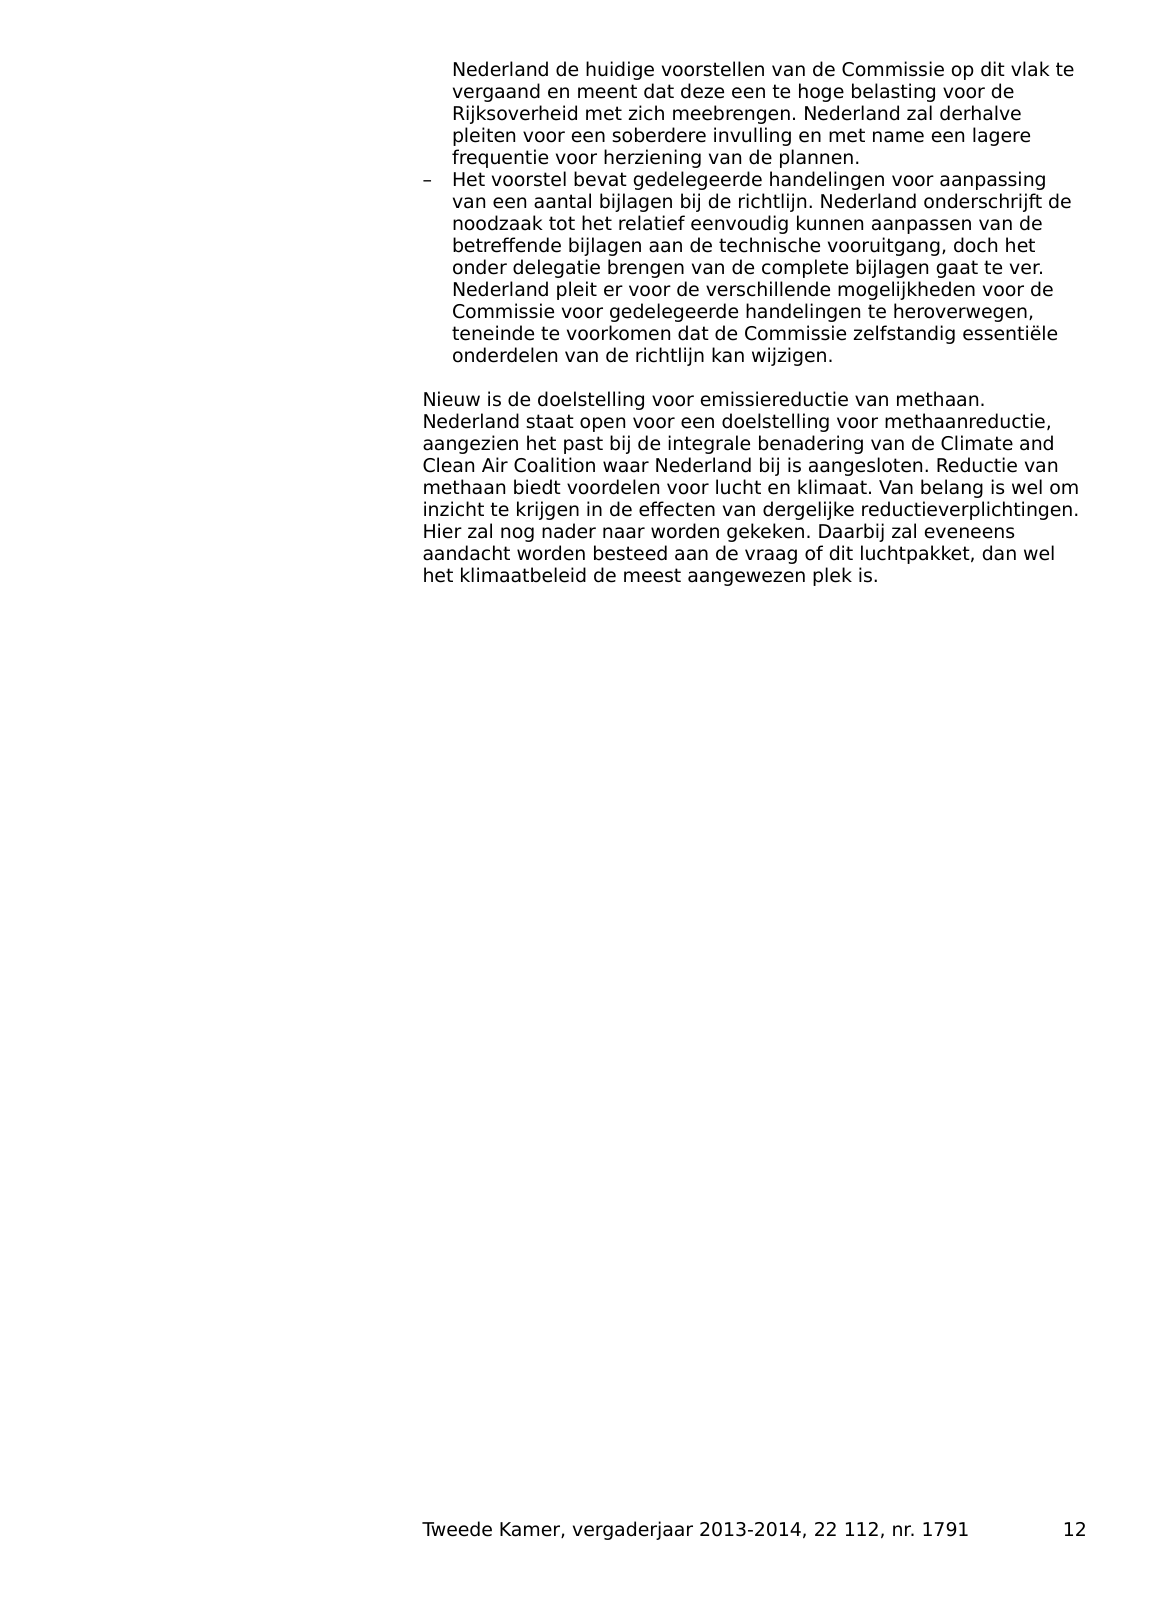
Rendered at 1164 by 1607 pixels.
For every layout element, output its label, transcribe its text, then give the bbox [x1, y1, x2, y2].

text – Het voorstel bevat gedelegeerde handelingen voor aanpassing van een aantal bijlagen bij de richtlijn. Nederland onderschrijft de noodzaak tot het relatief eenvoudig kunnen aanpassen van de betreffende bijlagen aan de technische vooruitgang, doch het onder delegatie brengen van de complete bijlagen gaat te ver. Nederland pleit er voor de verschillende mogelijkheden voor de Commissie voor gedelegeerde handelingen te heroverwegen, teneinde te voorkomen dat de Commissie zelfstandig essentiële onderdelen van de richtlijn kan wijzigen. [422, 169, 1087, 367]
text Nieuw is de doelstelling voor emissiereductie van methaan. Nederland staat open voor een doelstelling voor methaanreductie, aangezien het past bij de integrale benadering van de Climate and Clean Air Coalition waar Nederland bij is aangesloten. Reductie van methaan biedt voordelen voor lucht en klimaat. Van belang is wel om inzicht te krijgen in de effecten van dergelijke reductieverplichtingen. Hier zal nog nader naar worden gekeken. Daarbij zal eveneens aandacht worden besteed aan de vraag of dit luchtpakket, dan wel het klimaatbeleid de meest aangewezen plek is. [422, 389, 1087, 587]
text Nederland de huidige voorstellen van de Commissie op dit vlak te vergaand en meent dat deze een te hoge belasting voor de Rijksoverheid met zich meebrengen. Nederland zal derhalve pleiten voor een soberdere invulling en met name een lagere frequentie voor herziening van de plannen. [422, 59, 1087, 169]
